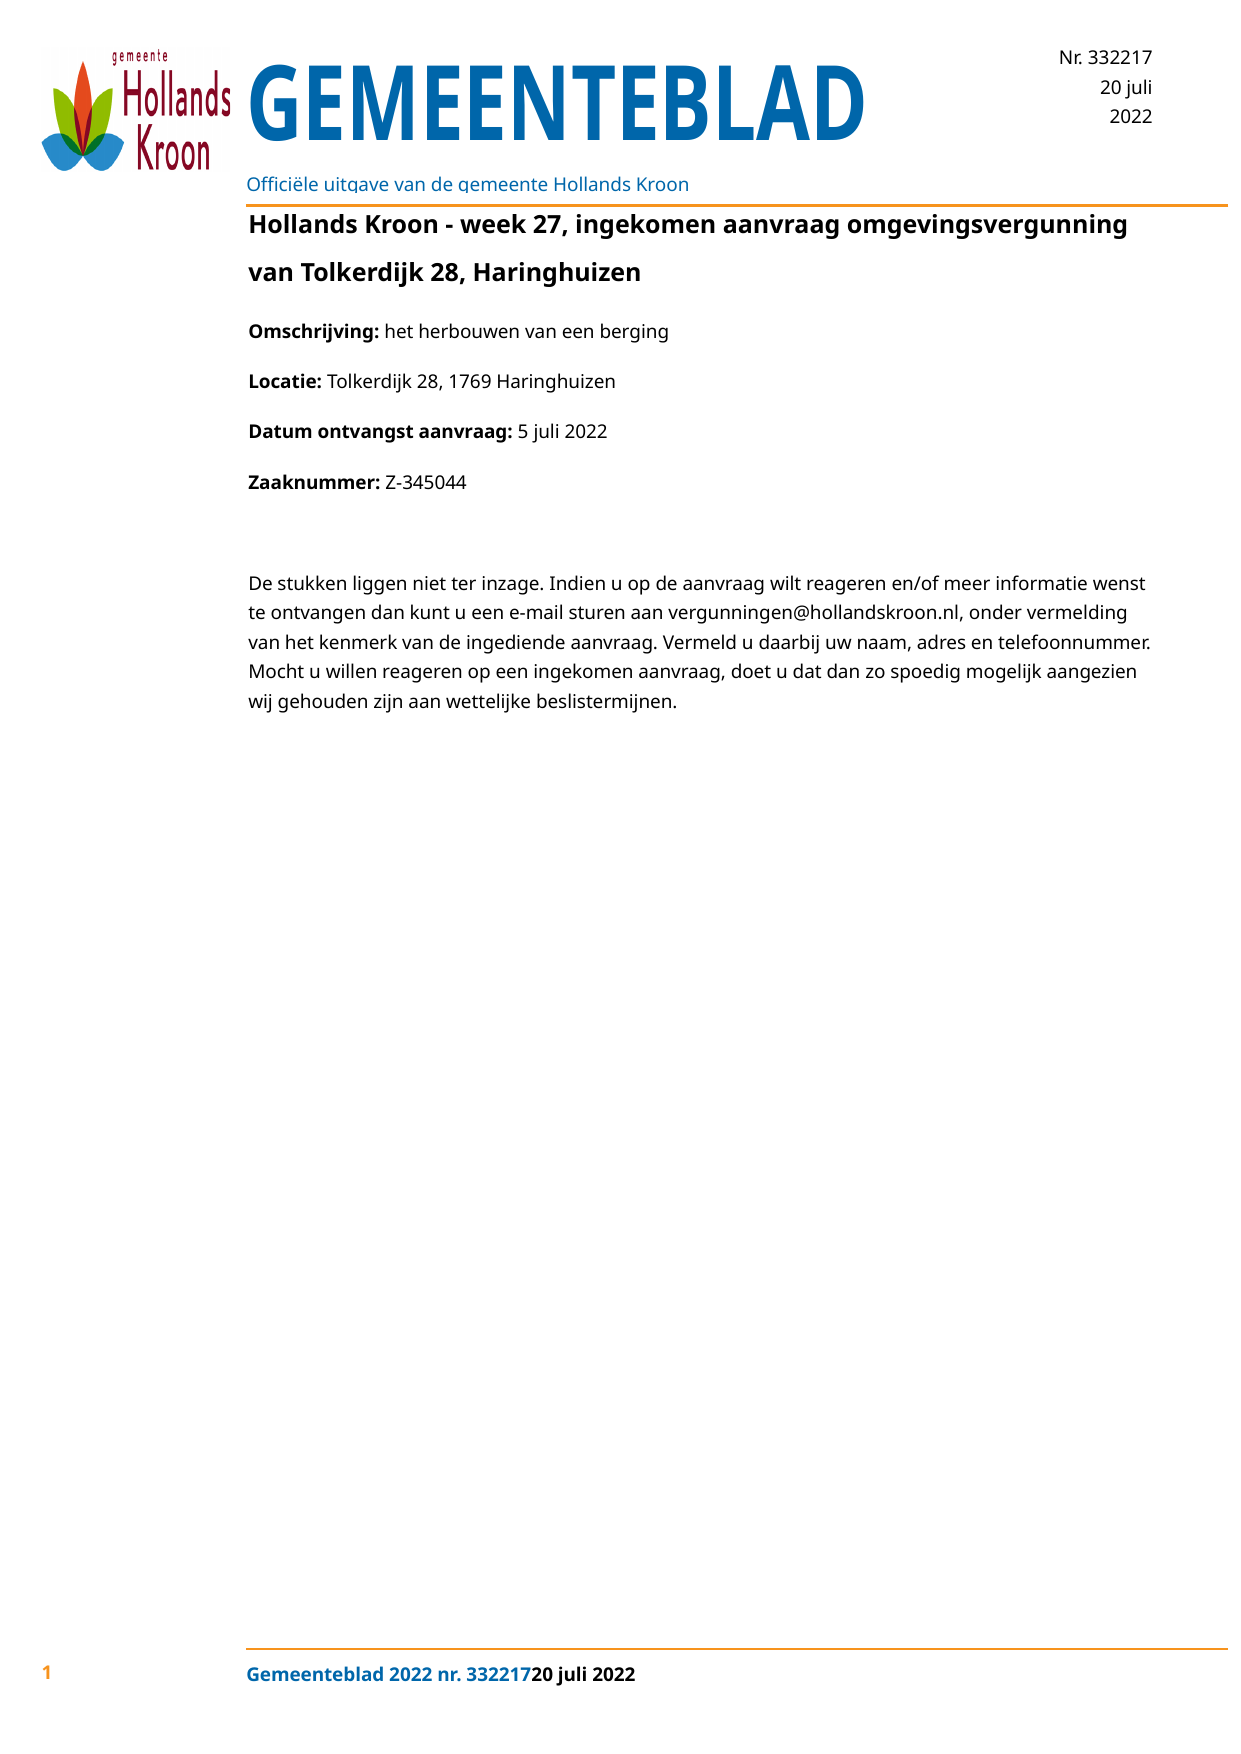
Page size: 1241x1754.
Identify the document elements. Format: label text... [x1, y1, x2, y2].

text De stukken liggen niet ter inzage. Indien u op de aanvraag wilt reageren en/of meer informatie wenst te ontvangen dan kunt u een e-mail sturen aan vergunningen@hollandskroon.nl, onder vermelding van het kenmerk van de ingediende aanvraag. Vermeld u daarbij uw naam, adres en telefoonnummer. Mocht u willen reageren op een ingekomen aanvraag, doet u dat dan zo spoedig mogelijk aangezien wij gehouden zijn aan wettelijke beslistermijnen. [248, 570, 1152, 714]
text Locatie: Tolkerdijk 28, 1769 Haringhuizen [248, 368, 1152, 394]
text Hollands Kroon - week 27, ingekomen aanvraag omgevingsvergunning van Tolkerdijk 28, Haringhuizen [248, 207, 1152, 288]
picture [41, 47, 231, 172]
text Omschrijving: het herbouwen van een berging [248, 318, 1152, 344]
text Zaaknummer: Z-345044 [248, 469, 1152, 495]
text Datum ontvangst aanvraag: 5 juli 2022 [248, 419, 1152, 444]
